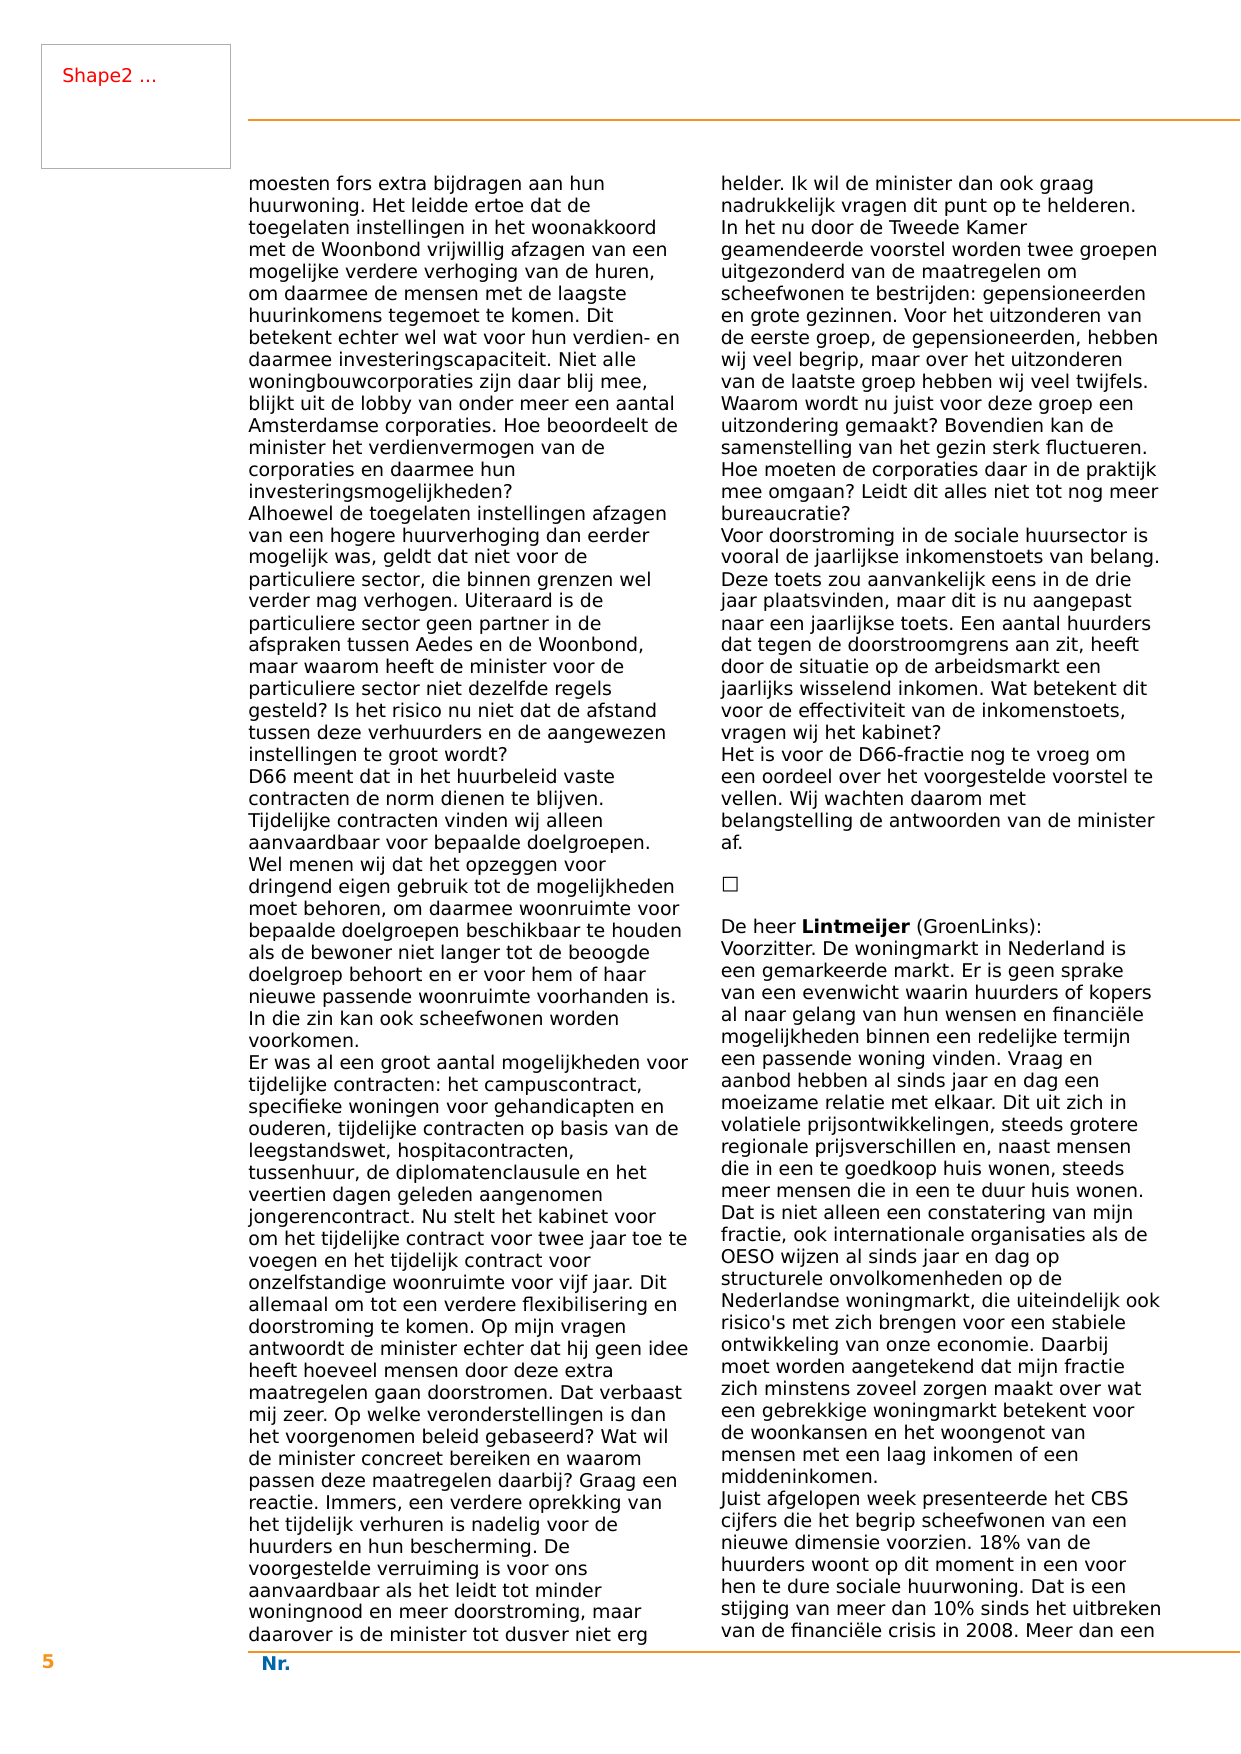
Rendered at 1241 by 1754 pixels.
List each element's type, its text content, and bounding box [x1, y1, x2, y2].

text Het is voor de D66-fractie nog te vroeg om een oordeel over het voorgestelde voorstel te vellen. Wij wachten daarom met belangstelling de antwoorden van de minister af. [721, 744, 1163, 854]
text De heer Lintmeijer (GroenLinks): [721, 916, 1163, 938]
text Alhoewel de toegelaten instellingen afzagen van een hogere huurverhoging dan eerder mogelijk was, geldt dat niet voor de particuliere sector, die binnen grenzen wel verder mag verhogen. Uiteraard is de particuliere sector geen partner in de afspraken tussen Aedes en de Woonbond, maar waarom heeft de minister voor de particuliere sector niet dezelfde regels gesteld? Is het risico nu niet dat de afstand tussen deze verhuurders en de aangewezen instellingen te groot wordt? [248, 502, 691, 766]
text In het nu door de Tweede Kamer geamendeerde voorstel worden twee groepen uitgezonderd van de maatregelen om scheefwonen te bestrijden: gepensioneerden en grote gezinnen. Voor het uitzonderen van de eerste groep, de gepensioneerden, hebben wij veel begrip, maar over het uitzonderen van de laatste groep hebben wij veel twijfels. Waarom wordt nu juist voor deze groep een uitzondering gemaakt? Bovendien kan de samenstelling van het gezin sterk fluctueren. Hoe moeten de corporaties daar in de praktijk mee omgaan? Leidt dit alles niet tot nog meer bureaucratie? [721, 217, 1163, 524]
text Voorzitter. De woningmarkt in Nederland is een gemarkeerde markt. Er is geen sprake van een evenwicht waarin huurders of kopers al naar gelang van hun wensen en financiële mogelijkheden binnen een redelijke termijn een passende woning vinden. Vraag en aanbod hebben al sinds jaar en dag een moeizame relatie met elkaar. Dit uit zich in volatiele prijsontwikkelingen, steeds grotere regionale prijsverschillen en, naast mensen die in een te goedkoop huis wonen, steeds meer mensen die in een te duur huis wonen. Dat is niet alleen een constatering van mijn fractie, ook internationale organisaties als de OESO wijzen al sinds jaar en dag op structurele onvolkomenheden op de Nederlandse woningmarkt, die uiteindelijk ook risico's met zich brengen voor een stabiele ontwikkeling van onze economie. Daarbij moet worden aangetekend dat mijn fractie zich minstens zoveel zorgen maakt over wat een gebrekkige woningmarkt betekent voor de woonkansen en het woongenot van mensen met een laag inkomen of een middeninkomen. [721, 938, 1163, 1488]
text Juist afgelopen week presenteerde het CBS cijfers die het begrip scheefwonen van een nieuwe dimensie voorzien. 18% van de huurders woont op dit moment in een voor hen te dure sociale huurwoning. Dat is een stijging van meer dan 10% sinds het uitbreken van de financiële crisis in 2008. Meer dan een [721, 1488, 1163, 1641]
text Er was al een groot aantal mogelijkheden voor tijdelijke contracten: het campuscontract, specifieke woningen voor gehandicapten en ouderen, tijdelijke contracten op basis van de leegstandswet, hospitacontracten, tussenhuur, de diplomatenclausule en het veertien dagen geleden aangenomen jongerencontract. Nu stelt het kabinet voor om het tijdelijke contract voor twee jaar toe te voegen en het tijdelijk contract voor onzelfstandige woonruimte voor vijf jaar. Dit allemaal om tot een verdere flexibilisering en doorstroming te komen. Op mijn vragen antwoordt de minister echter dat hij geen idee heeft hoeveel mensen door deze extra maatregelen gaan doorstromen. Dat verbaast mij zeer. Op welke veronderstellingen is dan het voorgenomen beleid gebaseerd? Wat wil de minister concreet bereiken en waarom passen deze maatregelen daarbij? Graag een reactie. Immers, een verdere oprekking van het tijdelijk verhuren is nadelig voor de huurders en hun bescherming. De voorgestelde verruiming is voor ons aanvaardbaar als het leidt tot minder woningnood en meer doorstroming, maar daarover is de minister tot dusver niet erg [248, 1052, 691, 1645]
text moesten fors extra bijdragen aan hun huurwoning. Het leidde ertoe dat de toegelaten instellingen in het woonakkoord met de Woonbond vrijwillig afzagen van een mogelijke verdere verhoging van de huren, om daarmee de mensen met de laagste huurinkomens tegemoet te komen. Dit betekent echter wel wat voor hun verdien- en daarmee investeringscapaciteit. Niet alle woningbouwcorporaties zijn daar blij mee, blijkt uit de lobby van onder meer een aantal Amsterdamse corporaties. Hoe beoordeelt de minister het verdienvermogen van de corporaties en daarmee hun investeringsmogelijkheden? [248, 173, 691, 502]
text Voor doorstroming in de sociale huursector is vooral de jaarlijkse inkomenstoets van belang. Deze toets zou aanvankelijk eens in de drie jaar plaatsvinden, maar dit is nu aangepast naar een jaarlijkse toets. Een aantal huurders dat tegen de doorstroomgrens aan zit, heeft door de situatie op de arbeidsmarkt een jaarlijks wisselend inkomen. Wat betekent dit voor de effectiviteit van de inkomenstoets, vragen wij het kabinet? [721, 524, 1163, 744]
text ⬜ [721, 874, 1163, 896]
text helder. Ik wil de minister dan ook graag nadrukkelijk vragen dit punt op te helderen. [721, 173, 1163, 217]
text D66 meent dat in het huurbeleid vaste contracten de norm dienen te blijven. Tijdelijke contracten vinden wij alleen aanvaardbaar voor bepaalde doelgroepen. Wel menen wij dat het opzeggen voor dringend eigen gebruik tot de mogelijkheden moet behoren, om daarmee woonruimte voor bepaalde doelgroepen beschikbaar te houden als de bewoner niet langer tot de beoogde doelgroep behoort en er voor hem of haar nieuwe passende woonruimte voorhanden is. In die zin kan ook scheefwonen worden voorkomen. [248, 766, 691, 1052]
